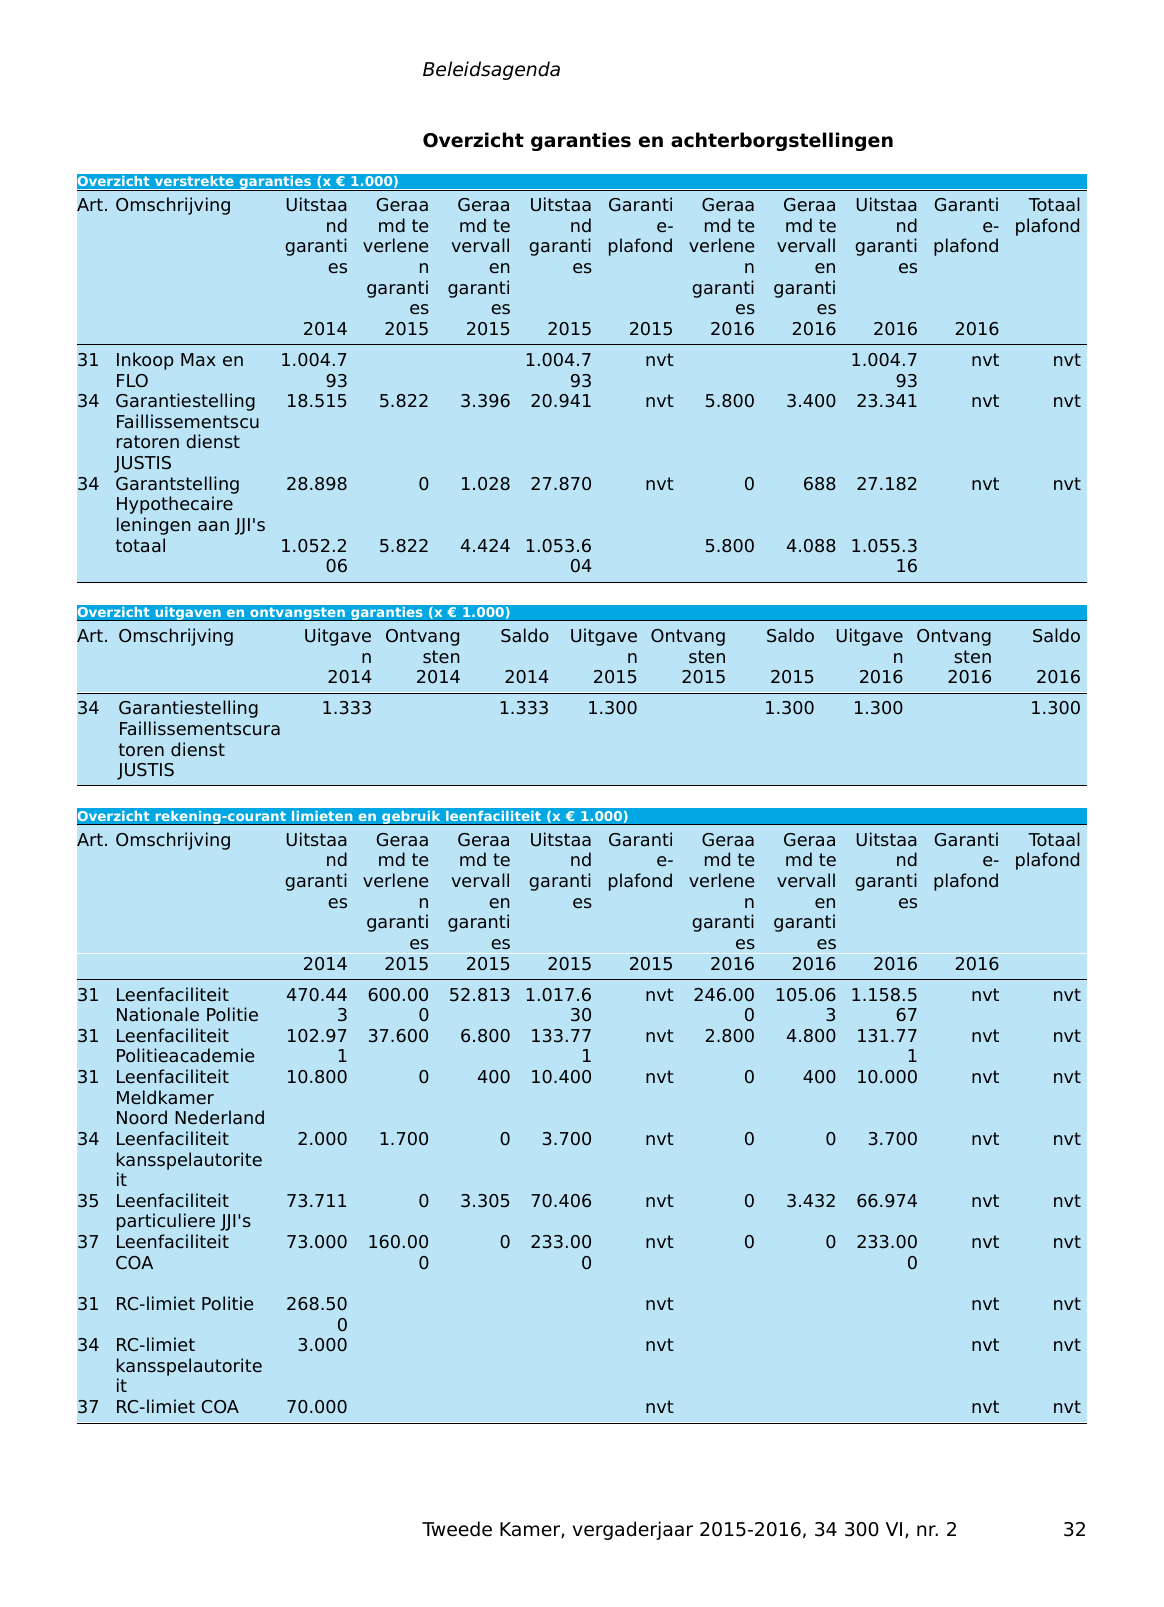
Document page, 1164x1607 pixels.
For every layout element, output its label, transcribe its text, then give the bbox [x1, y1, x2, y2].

table_cell nvt [1005, 391, 1087, 474]
table_cell 5.822 [354, 536, 435, 582]
table_cell 1.004.793 [272, 345, 354, 391]
table_cell Geraamd te vervallen garanties [761, 191, 842, 319]
table_cell 400 [435, 1067, 516, 1129]
table_cell nvt [598, 1397, 679, 1422]
table_cell 34 [77, 474, 109, 536]
table_cell [679, 1335, 761, 1397]
table_cell 4.088 [761, 536, 842, 582]
table_cell nvt [1005, 980, 1087, 1026]
table_cell nvt [1005, 1397, 1087, 1422]
table_cell nvt [598, 1335, 679, 1397]
table_cell nvt [1005, 1129, 1087, 1191]
table_cell 2015 [555, 667, 644, 692]
table_cell [77, 667, 112, 692]
table_cell [516, 1294, 598, 1335]
table_cell 0 [679, 474, 761, 536]
table_cell 470.443 [272, 980, 354, 1026]
table_cell Art. [77, 825, 109, 953]
table_cell Saldo [732, 621, 821, 667]
table_cell nvt [598, 980, 679, 1026]
table_cell [598, 536, 679, 582]
table_cell 5.822 [354, 391, 435, 474]
table_cell nvt [924, 1335, 1005, 1397]
table_cell Leenfaciliteit Politieacademie [109, 1026, 272, 1067]
table_cell 34 [77, 391, 109, 474]
table_cell Geraamd te verlenen garanties [354, 191, 435, 319]
table_cell [924, 536, 1005, 582]
table_cell [842, 1273, 924, 1294]
table_cell 2014 [466, 667, 555, 692]
table_cell Garantiestelling Faillissementscuratoren dienst JUSTIS [109, 391, 272, 474]
table_cell 2016 [842, 319, 924, 344]
table_cell totaal [109, 536, 272, 582]
table_cell 2016 [761, 954, 842, 979]
table_cell 23.341 [842, 391, 924, 474]
table_cell 2015 [598, 954, 679, 979]
table_cell nvt [924, 1026, 1005, 1067]
table_cell [644, 694, 732, 785]
table_cell 4.800 [761, 1026, 842, 1067]
table_cell 34 [77, 1335, 109, 1397]
table_cell nvt [924, 1232, 1005, 1273]
table_cell 66.974 [842, 1191, 924, 1232]
table_cell 131.771 [842, 1026, 924, 1067]
table_cell 3.400 [761, 391, 842, 474]
table_cell RC-limiet Politie [109, 1294, 272, 1335]
table_cell 1.333 [466, 694, 555, 785]
table_cell Leenfaciliteit Nationale Politie [109, 980, 272, 1026]
table_cell 2014 [272, 319, 354, 344]
table_cell nvt [598, 1232, 679, 1273]
table_cell 246.000 [679, 980, 761, 1026]
table_cell [109, 954, 272, 979]
table_cell nvt [924, 1294, 1005, 1335]
table_cell Uitgaven [289, 621, 378, 667]
table_cell [679, 345, 761, 391]
table_cell Geraamd te vervallen garanties [435, 191, 516, 319]
table_cell RC-limiet COA [109, 1397, 272, 1422]
table_cell [1005, 1273, 1087, 1294]
table_cell 27.870 [516, 474, 598, 536]
table_cell 73.000 [272, 1232, 354, 1273]
table_cell [598, 1273, 679, 1294]
table_cell 2014 [378, 667, 466, 692]
table_cell 37 [77, 1397, 109, 1422]
table_cell [924, 1273, 1005, 1294]
table_cell 2.000 [272, 1129, 354, 1191]
table_cell 28.898 [272, 474, 354, 536]
table_cell [761, 1397, 842, 1422]
table_cell 2015 [644, 667, 732, 692]
table_cell nvt [924, 1129, 1005, 1191]
table_cell 27.182 [842, 474, 924, 536]
table_cell 10.800 [272, 1067, 354, 1129]
table_cell nvt [598, 391, 679, 474]
table_cell [516, 1397, 598, 1422]
table_cell nvt [598, 1294, 679, 1335]
table_cell Leenfaciliteit kansspelautoriteit [109, 1129, 272, 1191]
table_cell Inkoop Max en FLO [109, 345, 272, 391]
table_cell nvt [924, 980, 1005, 1026]
table_cell Art. [77, 191, 109, 319]
table_cell 2.800 [679, 1026, 761, 1067]
table_cell 2016 [998, 667, 1087, 692]
table_cell 2016 [909, 667, 998, 692]
table_cell nvt [924, 1067, 1005, 1129]
table_cell 3.700 [516, 1129, 598, 1191]
table_cell 37.600 [354, 1026, 435, 1067]
table_cell 133.771 [516, 1026, 598, 1067]
table_cell 3.700 [842, 1129, 924, 1191]
table_cell nvt [924, 391, 1005, 474]
table_cell 2015 [354, 954, 435, 979]
table_cell 31 [77, 1026, 109, 1067]
table_cell nvt [598, 1191, 679, 1232]
table_cell [354, 345, 435, 391]
table_cell [77, 954, 109, 979]
table_cell 268.500 [272, 1294, 354, 1335]
table_cell Geraamd te verlenen garanties [679, 191, 761, 319]
table_cell [77, 1273, 109, 1294]
table_cell 31 [77, 345, 109, 391]
table_cell 1.004.793 [516, 345, 598, 391]
table_cell 31 [77, 980, 109, 1026]
table_cell [272, 1273, 354, 1294]
table_cell Garantie- plafond [598, 825, 679, 953]
table_cell 6.800 [435, 1026, 516, 1067]
table_cell 1.052.206 [272, 536, 354, 582]
table_cell 0 [435, 1129, 516, 1191]
table_cell [435, 1397, 516, 1422]
table_cell 31 [77, 1294, 109, 1335]
table_cell 2014 [272, 954, 354, 979]
table_cell 2016 [679, 319, 761, 344]
table_cell nvt [598, 1129, 679, 1191]
table_cell Geraamd te vervallen garanties [435, 825, 516, 953]
table_cell nvt [924, 1191, 1005, 1232]
table_cell [1005, 954, 1087, 979]
table_cell 233.000 [842, 1232, 924, 1273]
table_cell 0 [354, 1191, 435, 1232]
table_cell Garantie- plafond [598, 191, 679, 319]
table_cell 0 [761, 1232, 842, 1273]
table_cell 233.000 [516, 1232, 598, 1273]
table_cell 0 [679, 1067, 761, 1129]
table_cell Garantie- plafond [924, 825, 1005, 953]
table_cell Garantstelling Hypothecaire leningen aan JJI's [109, 474, 272, 536]
table_cell 1.300 [732, 694, 821, 785]
table_cell 3.305 [435, 1191, 516, 1232]
table_cell 102.971 [272, 1026, 354, 1067]
table_cell nvt [598, 1067, 679, 1129]
table_cell 688 [761, 474, 842, 536]
table_cell nvt [1005, 345, 1087, 391]
table_cell 34 [77, 694, 112, 785]
table_header Overzicht verstrekte garanties (x € 1.000) [77, 174, 1087, 189]
table_cell Saldo [998, 621, 1087, 667]
table_header Overzicht rekening-courant limieten en gebruik leenfaciliteit (x € 1.000) [77, 808, 1087, 824]
table_cell Uitstaand garanties [842, 191, 924, 319]
table_cell Ontvangsten [644, 621, 732, 667]
table_cell 160.000 [354, 1232, 435, 1273]
table_cell 35 [77, 1191, 109, 1232]
table_cell nvt [924, 1397, 1005, 1422]
table_cell [378, 694, 466, 785]
table_cell Totaal plafond [1005, 825, 1087, 953]
table_cell 3.000 [272, 1335, 354, 1397]
table_cell 0 [761, 1129, 842, 1191]
table_cell 1.158.567 [842, 980, 924, 1026]
table_cell nvt [598, 474, 679, 536]
table_cell Leenfaciliteit Meldkamer Noord Nederland [109, 1067, 272, 1129]
table_cell Totaal plafond [1005, 191, 1087, 319]
table_cell Geraamd te vervallen garanties [761, 825, 842, 953]
table_cell 2015 [732, 667, 821, 692]
table_cell [761, 345, 842, 391]
table_cell 70.000 [272, 1397, 354, 1422]
table_cell 0 [435, 1232, 516, 1273]
table_cell nvt [1005, 1191, 1087, 1232]
table_cell 1.053.604 [516, 536, 598, 582]
table_cell Ontvangsten [378, 621, 466, 667]
table_cell Omschrijving [109, 191, 272, 319]
table_cell Uitgaven [555, 621, 644, 667]
table_cell [909, 694, 998, 785]
table_cell [435, 1294, 516, 1335]
table_cell nvt [924, 474, 1005, 536]
table_cell Saldo [466, 621, 555, 667]
table_cell [516, 1335, 598, 1397]
subtitle Overzicht garanties en achterborgstellingen [422, 130, 1087, 152]
table_cell 10.400 [516, 1067, 598, 1129]
table_cell [354, 1335, 435, 1397]
table_cell Omschrijving [109, 825, 272, 953]
table_cell 34 [77, 1129, 109, 1191]
table_cell Leenfaciliteit COA [109, 1232, 272, 1273]
table_cell [354, 1397, 435, 1422]
table_cell Uitstaand garanties [516, 825, 598, 953]
table_cell [1005, 536, 1087, 582]
table_cell [842, 1397, 924, 1422]
table_cell [516, 1273, 598, 1294]
table_cell 1.333 [289, 694, 378, 785]
table_cell Uitstaand garanties [272, 191, 354, 319]
table_cell [109, 1273, 272, 1294]
table_cell 73.711 [272, 1191, 354, 1232]
table_cell nvt [1005, 1067, 1087, 1129]
table_cell Uitstaand garanties [516, 191, 598, 319]
table_cell [679, 1397, 761, 1422]
table_cell 2016 [924, 319, 1005, 344]
table_cell 1.055.316 [842, 536, 924, 582]
table_cell 3.432 [761, 1191, 842, 1232]
table_cell 600.000 [354, 980, 435, 1026]
table_cell 2016 [761, 319, 842, 344]
table_cell 3.396 [435, 391, 516, 474]
table_cell Omschrijving [112, 621, 289, 667]
table_cell 2015 [354, 319, 435, 344]
table_cell 2015 [435, 954, 516, 979]
table_cell nvt [1005, 1232, 1087, 1273]
table_cell 5.800 [679, 391, 761, 474]
table_cell 37 [77, 1232, 109, 1273]
table_cell 1.017.630 [516, 980, 598, 1026]
table_cell nvt [598, 345, 679, 391]
table_cell [77, 536, 109, 582]
table_cell 2016 [842, 954, 924, 979]
table_cell [761, 1294, 842, 1335]
table_cell [109, 319, 272, 344]
table_cell 0 [679, 1232, 761, 1273]
table_cell 105.063 [761, 980, 842, 1026]
table_cell [842, 1335, 924, 1397]
table_cell 18.515 [272, 391, 354, 474]
table_cell Uitgaven [821, 621, 909, 667]
table_cell nvt [1005, 1335, 1087, 1397]
table_cell 400 [761, 1067, 842, 1129]
table_cell 0 [354, 1067, 435, 1129]
table_cell 4.424 [435, 536, 516, 582]
table_cell 5.800 [679, 536, 761, 582]
table_cell Leenfaciliteit particuliere JJI's [109, 1191, 272, 1232]
table_cell [761, 1273, 842, 1294]
table_cell [354, 1294, 435, 1335]
table_cell [679, 1294, 761, 1335]
table_header Overzicht uitgaven en ontvangsten garanties (x € 1.000) [77, 605, 1087, 620]
table_cell 10.000 [842, 1067, 924, 1129]
table_cell nvt [598, 1026, 679, 1067]
table_cell 2016 [679, 954, 761, 979]
table_cell 2014 [289, 667, 378, 692]
table_cell 0 [679, 1129, 761, 1191]
table_cell [435, 1335, 516, 1397]
table_cell Garantie- plafond [924, 191, 1005, 319]
table_cell 1.300 [555, 694, 644, 785]
table_cell 1.300 [998, 694, 1087, 785]
table_cell [435, 1273, 516, 1294]
table_cell nvt [1005, 474, 1087, 536]
table_cell Uitstaand garanties [842, 825, 924, 953]
table_cell Uitstaand garanties [272, 825, 354, 953]
table_cell 2016 [821, 667, 909, 692]
table_cell Ontvangsten [909, 621, 998, 667]
table_cell 1.028 [435, 474, 516, 536]
table_cell 0 [679, 1191, 761, 1232]
table_cell 2016 [924, 954, 1005, 979]
table_cell 70.406 [516, 1191, 598, 1232]
table_cell Geraamd te verlenen garanties [679, 825, 761, 953]
table_cell [1005, 319, 1087, 344]
table_cell nvt [924, 345, 1005, 391]
table_cell [842, 1294, 924, 1335]
table_cell 2015 [435, 319, 516, 344]
table_cell [77, 319, 109, 344]
table_cell 2015 [598, 319, 679, 344]
table_cell 20.941 [516, 391, 598, 474]
table_cell [679, 1273, 761, 1294]
table_cell 0 [354, 474, 435, 536]
table_cell Garantiestelling Faillissementscuratoren dienst JUSTIS [112, 694, 289, 785]
table_cell 31 [77, 1067, 109, 1129]
table_cell RC-limiet kansspelautoriteit [109, 1335, 272, 1397]
table_cell 1.700 [354, 1129, 435, 1191]
table_cell 1.300 [821, 694, 909, 785]
table_cell 52.813 [435, 980, 516, 1026]
table_cell Geraamd te verlenen garanties [354, 825, 435, 953]
table_cell 2015 [516, 319, 598, 344]
table_cell 2015 [516, 954, 598, 979]
table_cell [112, 667, 289, 692]
table_cell [354, 1273, 435, 1294]
table_cell nvt [1005, 1294, 1087, 1335]
table_cell [761, 1335, 842, 1397]
table_cell [435, 345, 516, 391]
table_cell 1.004.793 [842, 345, 924, 391]
table_cell nvt [1005, 1026, 1087, 1067]
table_cell Art. [77, 621, 112, 667]
